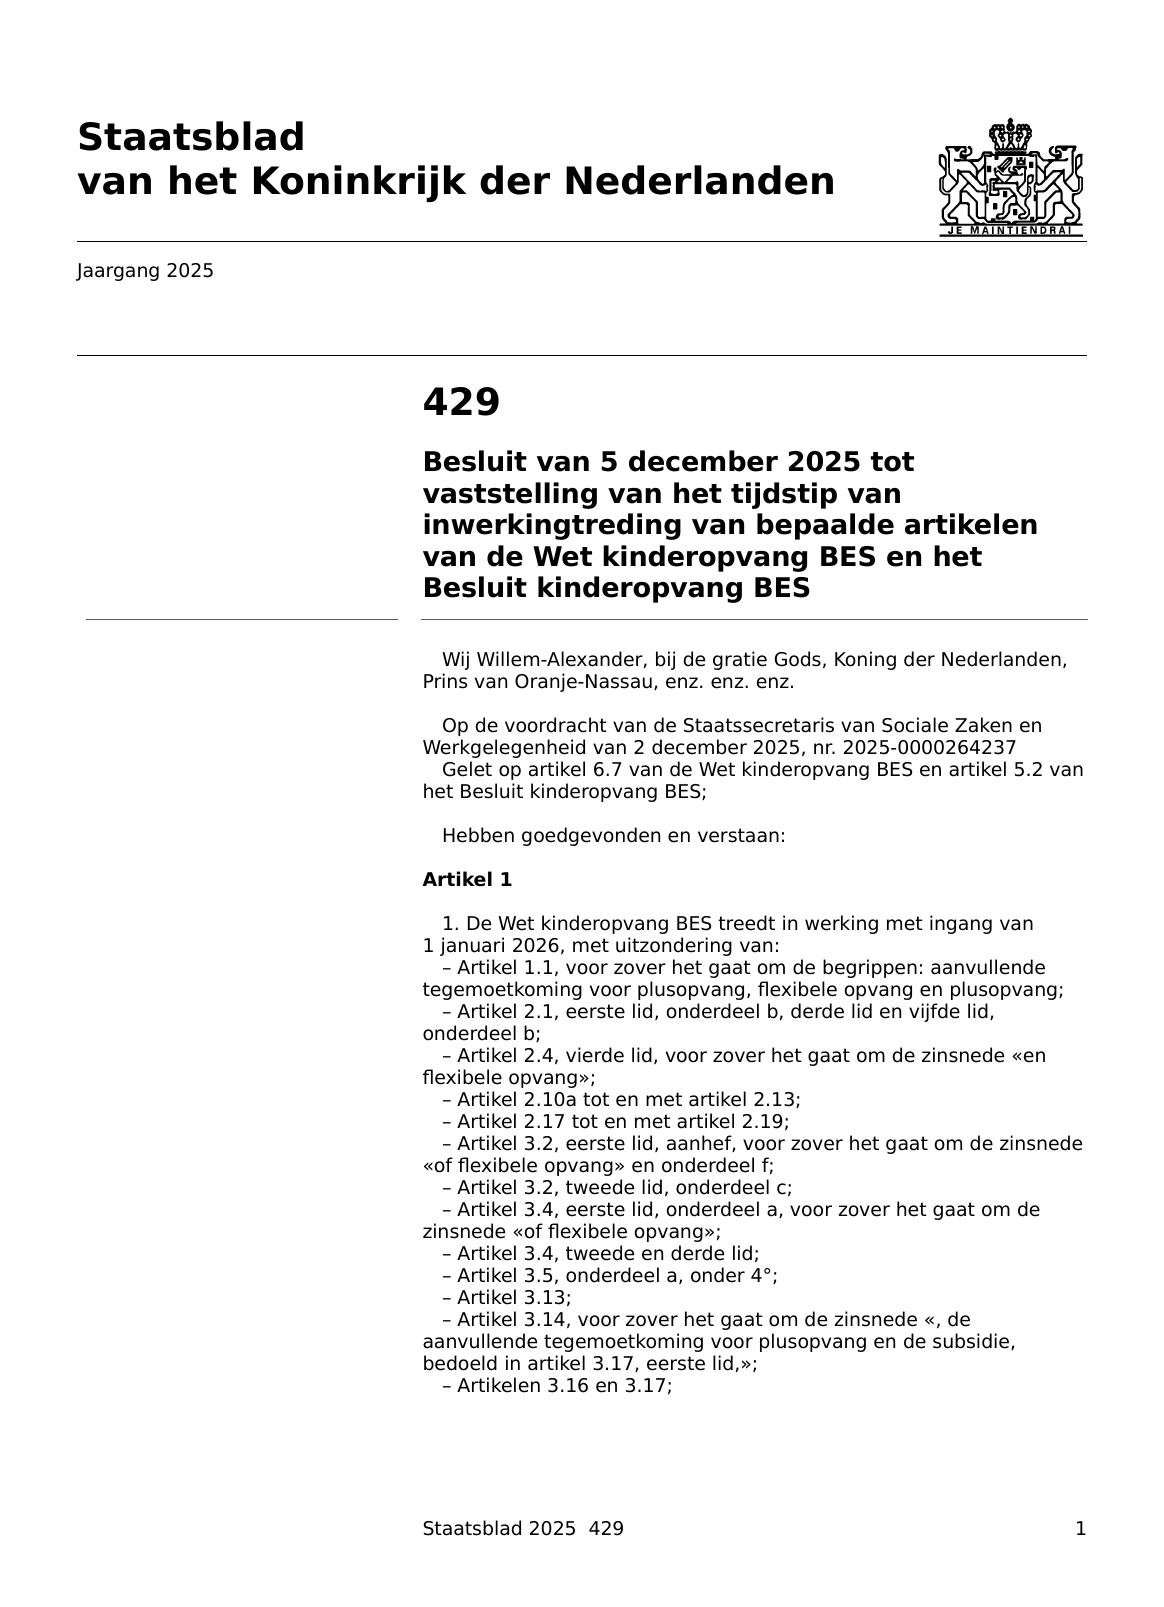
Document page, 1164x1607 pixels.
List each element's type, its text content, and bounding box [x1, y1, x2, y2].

table_header Staatsblad van het Koninkrijk der Nederlanden [77, 100, 886, 241]
text – Artikel 2.17 tot en met artikel 2.19; [422, 1111, 1087, 1133]
text – Artikel 2.10a tot en met artikel 2.13; [422, 1089, 1087, 1111]
text – Artikel 1.1, voor zover het gaat om de begrippen: aanvullende tegemoetkoming voor plusopvang, flexibele opvang en plusopvang; [422, 957, 1087, 1001]
text – Artikel 3.14, voor zover het gaat om de zinsnede «, de aanvullende tegemoetkoming voor plusopvang en de subsidie, bedoeld in artikel 3.17, eerste lid,»; [422, 1309, 1087, 1375]
text Besluit van 5 december 2025 tot vaststelling van het tijdstip van inwerkingtreding van bepaalde artikelen van de Wet kinderopvang BES en het Besluit kinderopvang BES [422, 447, 1087, 604]
text Wij Willem-Alexander, bij de gratie Gods, Koning der Nederlanden, Prins van Oranje-Nassau, enz. enz. enz. [422, 649, 1087, 693]
text – Artikel 3.4, eerste lid, onderdeel a, voor zover het gaat om de zinsnede «of flexibele opvang»; [422, 1199, 1087, 1243]
table_header [886, 100, 1087, 241]
subtitle Artikel 1 [422, 869, 1087, 891]
text Gelet op artikel 6.7 van de Wet kinderopvang BES en artikel 5.2 van het Besluit kinderopvang BES; [422, 759, 1087, 803]
text – Artikel 3.5, onderdeel a, onder 4°; [422, 1265, 1087, 1287]
text – Artikel 3.2, eerste lid, aanhef, voor zover het gaat om de zinsnede «of flexibele opvang» en onderdeel f; [422, 1133, 1087, 1177]
text – Artikel 3.4, tweede en derde lid; [422, 1243, 1087, 1265]
text – Artikel 3.2, tweede lid, onderdeel c; [422, 1177, 1087, 1199]
text 1. De Wet kinderopvang BES treedt in werking met ingang van 1 januari 2026, met uitzondering van: [422, 913, 1087, 957]
text – Artikelen 3.16 en 3.17; [422, 1375, 1087, 1397]
picture [936, 115, 1087, 240]
text Hebben goedgevonden en verstaan: [422, 825, 1087, 847]
text – Artikel 3.13; [422, 1287, 1087, 1309]
table_cell Jaargang 2025 [77, 242, 1087, 355]
text Op de voordracht van de Staatssecretaris van Sociale Zaken en Werkgelegenheid van 2 december 2025, nr. 2025-0000264237 [422, 715, 1087, 759]
subtitle 429 [422, 381, 1087, 424]
text – Artikel 2.1, eerste lid, onderdeel b, derde lid en vijfde lid, onderdeel b; [422, 1001, 1087, 1045]
text – Artikel 2.4, vierde lid, voor zover het gaat om de zinsnede «en flexibele opvang»; [422, 1045, 1087, 1089]
